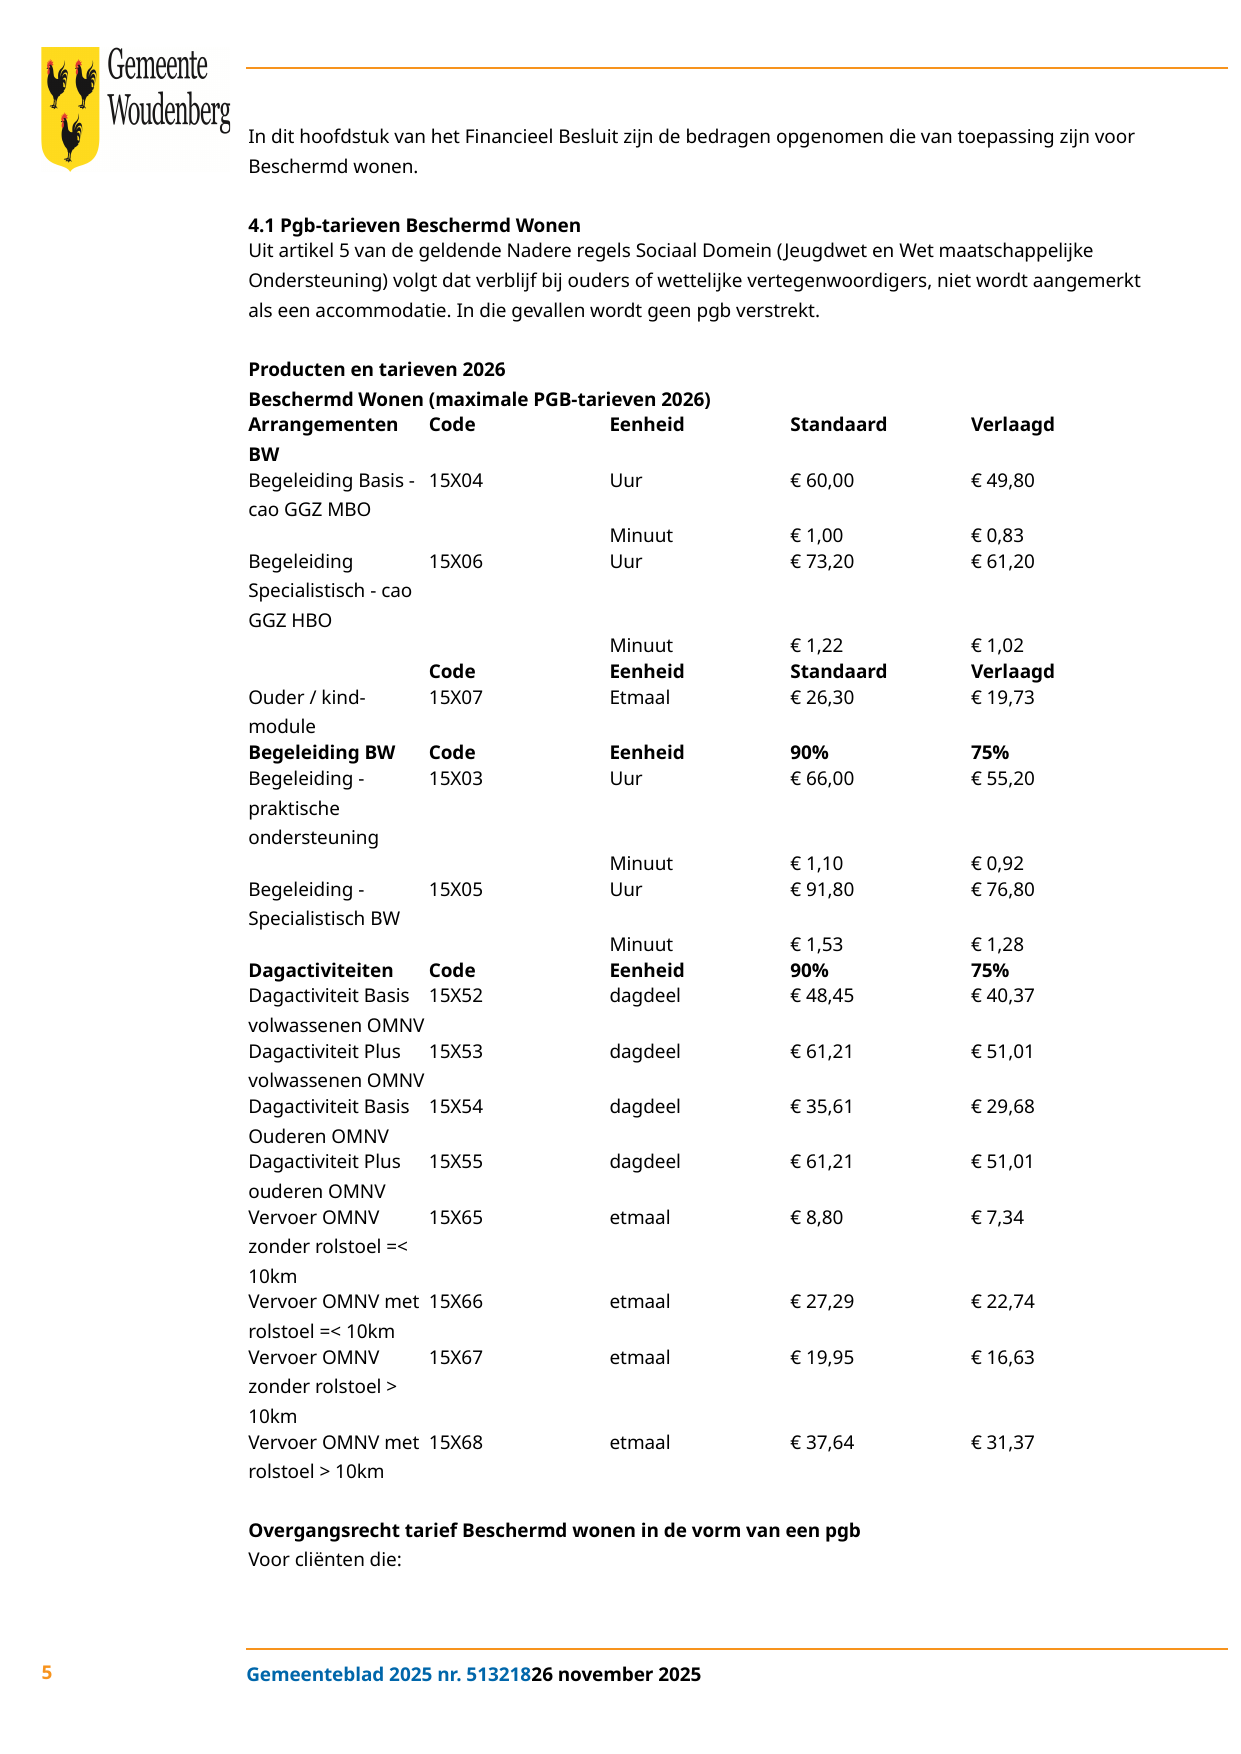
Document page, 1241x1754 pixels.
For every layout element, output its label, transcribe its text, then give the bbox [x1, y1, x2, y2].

table_cell Begeleiding Specialistisch - cao GGZ HBO [248, 548, 429, 633]
table_cell € 66,00 [790, 765, 971, 850]
table_cell 15X53 [429, 1038, 609, 1093]
table_cell € 40,37 [971, 983, 1152, 1038]
table_cell Dagactiviteit Basis Ouderen OMNV [248, 1093, 429, 1148]
table_cell dagdeel [609, 1149, 790, 1204]
table_cell € 49,80 [971, 467, 1152, 522]
table_cell € 37,64 [790, 1429, 971, 1484]
table_cell € 0,83 [971, 522, 1152, 548]
table_cell 15X03 [429, 765, 609, 850]
text Overgangsrecht tarief Beschermd wonen in de vorm van een pgb [248, 1517, 1152, 1543]
table_cell Vervoer OMNV met rolstoel =< 10km [248, 1289, 429, 1344]
table_cell [429, 522, 609, 548]
table_cell € 61,21 [790, 1038, 971, 1093]
table_cell [248, 931, 429, 957]
text In dit hoofdstuk van het Financieel Besluit zijn de bedragen opgenomen die van toepassing zijn voor Beschermd wonen. [248, 123, 1152, 178]
table_cell € 73,20 [790, 548, 971, 633]
table_cell Code [429, 957, 609, 983]
table_cell Vervoer OMNV zonder rolstoel =< 10km [248, 1204, 429, 1289]
table_cell 90% [790, 957, 971, 983]
table_cell € 7,34 [971, 1204, 1152, 1289]
table_cell 15X04 [429, 467, 609, 522]
table_cell Ouder / kind-module [248, 684, 429, 739]
table_cell Eenheid [609, 957, 790, 983]
table_cell 15X54 [429, 1093, 609, 1148]
table_cell € 19,73 [971, 684, 1152, 739]
table_cell € 8,80 [790, 1204, 971, 1289]
table_cell 15X06 [429, 548, 609, 633]
table_cell € 1,28 [971, 931, 1152, 957]
table_cell Etmaal [609, 684, 790, 739]
text Voor cliënten die: [248, 1547, 1152, 1572]
table_cell 15X67 [429, 1344, 609, 1429]
table_cell Begeleiding BW [248, 740, 429, 765]
table_cell etmaal [609, 1429, 790, 1484]
table_cell Dagactiviteit Plus volwassenen OMNV [248, 1038, 429, 1093]
table_cell Begeleiding - Specialistisch BW [248, 876, 429, 931]
table_cell Eenheid [609, 411, 790, 467]
table_cell € 76,80 [971, 876, 1152, 931]
table_cell € 91,80 [790, 876, 971, 931]
table_cell € 51,01 [971, 1038, 1152, 1093]
table_cell € 16,63 [971, 1344, 1152, 1429]
table_cell € 31,37 [971, 1429, 1152, 1484]
table_cell € 26,30 [790, 684, 971, 739]
table_cell Eenheid [609, 740, 790, 765]
table_cell Vervoer OMNV zonder rolstoel > 10km [248, 1344, 429, 1429]
table_cell [248, 659, 429, 684]
table_cell € 1,02 [971, 633, 1152, 658]
table_cell € 35,61 [790, 1093, 971, 1148]
table_cell 15X52 [429, 983, 609, 1038]
table_cell etmaal [609, 1344, 790, 1429]
table_cell Verlaagd [971, 411, 1152, 467]
table_cell Begeleiding - praktische ondersteuning [248, 765, 429, 850]
table_cell Dagactiviteit Basis volwassenen OMNV [248, 983, 429, 1038]
table_cell 75% [971, 740, 1152, 765]
table_cell € 1,53 [790, 931, 971, 957]
table_cell € 55,20 [971, 765, 1152, 850]
table_cell € 1,22 [790, 633, 971, 658]
table_cell € 60,00 [790, 467, 971, 522]
text Producten en tarieven 2026 [248, 356, 1152, 382]
table_cell Minuut [609, 931, 790, 957]
table_cell Minuut [609, 633, 790, 658]
table_cell Uur [609, 876, 790, 931]
table_cell € 1,00 [790, 522, 971, 548]
table_cell [429, 633, 609, 658]
table_cell Code [429, 659, 609, 684]
table_cell € 0,92 [971, 850, 1152, 876]
table_cell € 22,74 [971, 1289, 1152, 1344]
table_cell 15X05 [429, 876, 609, 931]
table_cell € 29,68 [971, 1093, 1152, 1148]
table_cell € 61,21 [790, 1149, 971, 1204]
table_cell [429, 850, 609, 876]
text 4.1 Pgb-tarieven Beschermd Wonen [248, 212, 1152, 238]
table_cell Arrangementen BW [248, 411, 429, 467]
table_cell Minuut [609, 850, 790, 876]
table_cell € 1,10 [790, 850, 971, 876]
table_cell € 48,45 [790, 983, 971, 1038]
table_cell [248, 850, 429, 876]
picture [41, 47, 231, 172]
table_cell dagdeel [609, 1093, 790, 1148]
table_cell 15X66 [429, 1289, 609, 1344]
table_cell Code [429, 740, 609, 765]
table_cell Uur [609, 548, 790, 633]
table_cell € 51,01 [971, 1149, 1152, 1204]
table_cell 75% [971, 957, 1152, 983]
table_cell Vervoer OMNV met rolstoel > 10km [248, 1429, 429, 1484]
table_cell Standaard [790, 411, 971, 467]
table_cell [248, 633, 429, 658]
table_cell [248, 522, 429, 548]
table_cell [429, 931, 609, 957]
table_cell dagdeel [609, 1038, 790, 1093]
table_cell Begeleiding Basis - cao GGZ MBO [248, 467, 429, 522]
table_cell Uur [609, 765, 790, 850]
table_cell Dagactiviteiten [248, 957, 429, 983]
table_cell Code [429, 411, 609, 467]
table_cell dagdeel [609, 983, 790, 1038]
table_cell Uur [609, 467, 790, 522]
text Uit artikel 5 van de geldende Nadere regels Sociaal Domein (Jeugdwet en Wet maatschappelijke Ondersteuning) volgt dat verblijf bij ouders of wettelijke vertegenwoordigers, niet wordt aangemerkt als een accommodatie. In die gevallen wordt geen pgb verstrekt. [248, 238, 1152, 323]
table_cell 90% [790, 740, 971, 765]
table_cell 15X55 [429, 1149, 609, 1204]
table_cell Verlaagd [971, 659, 1152, 684]
table_cell etmaal [609, 1289, 790, 1344]
table_cell 15X07 [429, 684, 609, 739]
table_cell Eenheid [609, 659, 790, 684]
table_cell Standaard [790, 659, 971, 684]
table_cell € 27,29 [790, 1289, 971, 1344]
table_cell etmaal [609, 1204, 790, 1289]
table_cell Minuut [609, 522, 790, 548]
table_cell Dagactiviteit Plus ouderen OMNV [248, 1149, 429, 1204]
table_cell 15X65 [429, 1204, 609, 1289]
table_cell € 19,95 [790, 1344, 971, 1429]
table_header Beschermd Wonen (maximale PGB-tarieven 2026) [248, 386, 1152, 411]
table_cell 15X68 [429, 1429, 609, 1484]
table_cell € 61,20 [971, 548, 1152, 633]
